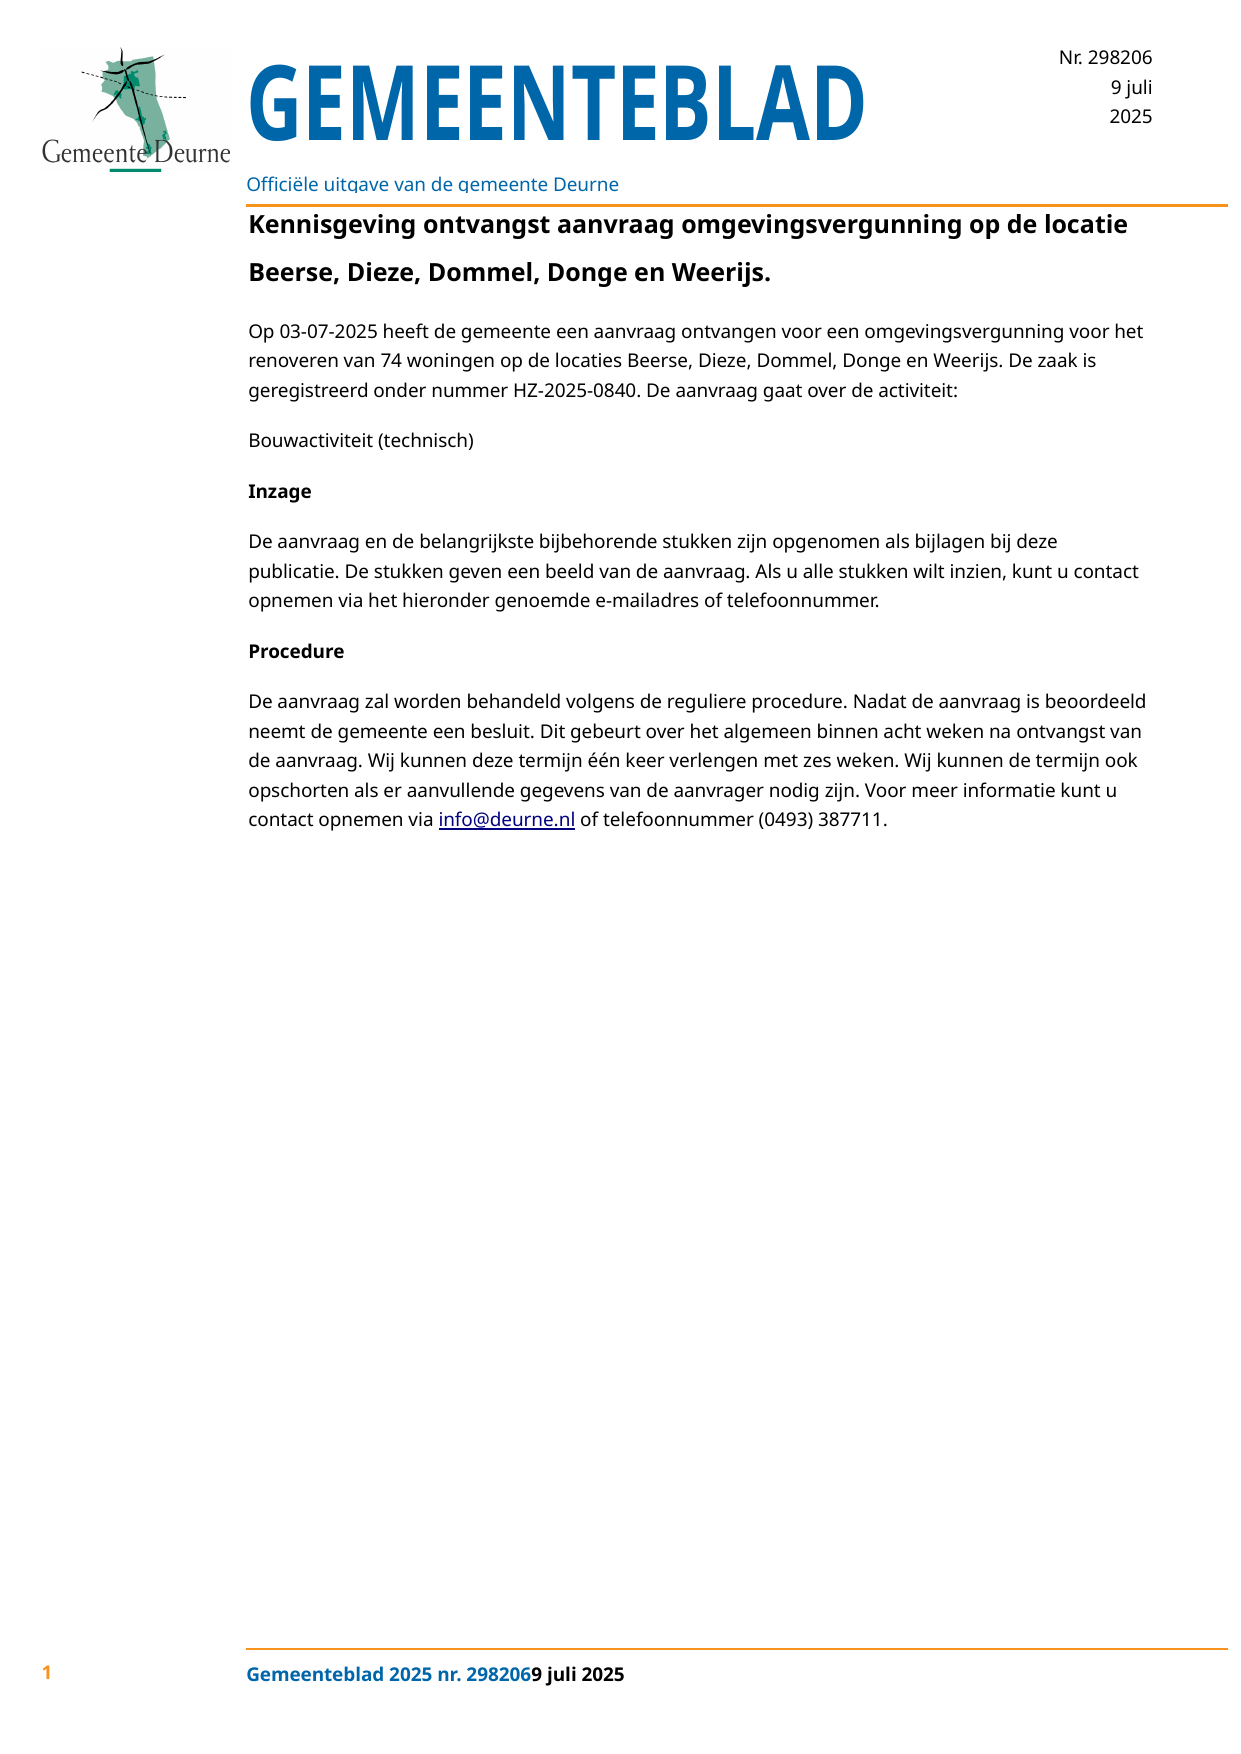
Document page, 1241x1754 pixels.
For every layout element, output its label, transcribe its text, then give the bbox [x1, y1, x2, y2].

text Procedure [248, 638, 1152, 664]
text Bouwactiviteit (technisch) [248, 427, 1152, 453]
text De aanvraag zal worden behandeld volgens de reguliere procedure. Nadat de aanvraag is beoordeeld neemt de gemeente een besluit. Dit gebeurt over het algemeen binnen acht weken na ontvangst van de aanvraag. Wij kunnen deze termijn één keer verlengen met zes weken. Wij kunnen de termijn ook opschorten als er aanvullende gegevens van de aanvrager nodig zijn. Voor meer informatie kunt u contact opnemen via info@deurne.nl of telefoonnummer (0493) 387711. [248, 688, 1152, 832]
text Kennisgeving ontvangst aanvraag omgevingsvergunning op de locatie Beerse, Dieze, Dommel, Donge en Weerijs. [248, 207, 1152, 288]
text Op 03-07-2025 heeft de gemeente een aanvraag ontvangen voor een omgevingsvergunning voor het renoveren van 74 woningen op de locaties Beerse, Dieze, Dommel, Donge en Weerijs. De zaak is geregistreerd onder nummer HZ-2025-0840. De aanvraag gaat over de activiteit: [248, 318, 1152, 403]
picture [41, 47, 231, 172]
text Inzage [248, 478, 1152, 504]
text De aanvraag en de belangrijkste bijbehorende stukken zijn opgenomen als bijlagen bij deze publicatie. De stukken geven een beeld van de aanvraag. Als u alle stukken wilt inzien, kunt u contact opnemen via het hieronder genoemde e-mailadres of telefoonnummer. [248, 528, 1152, 613]
